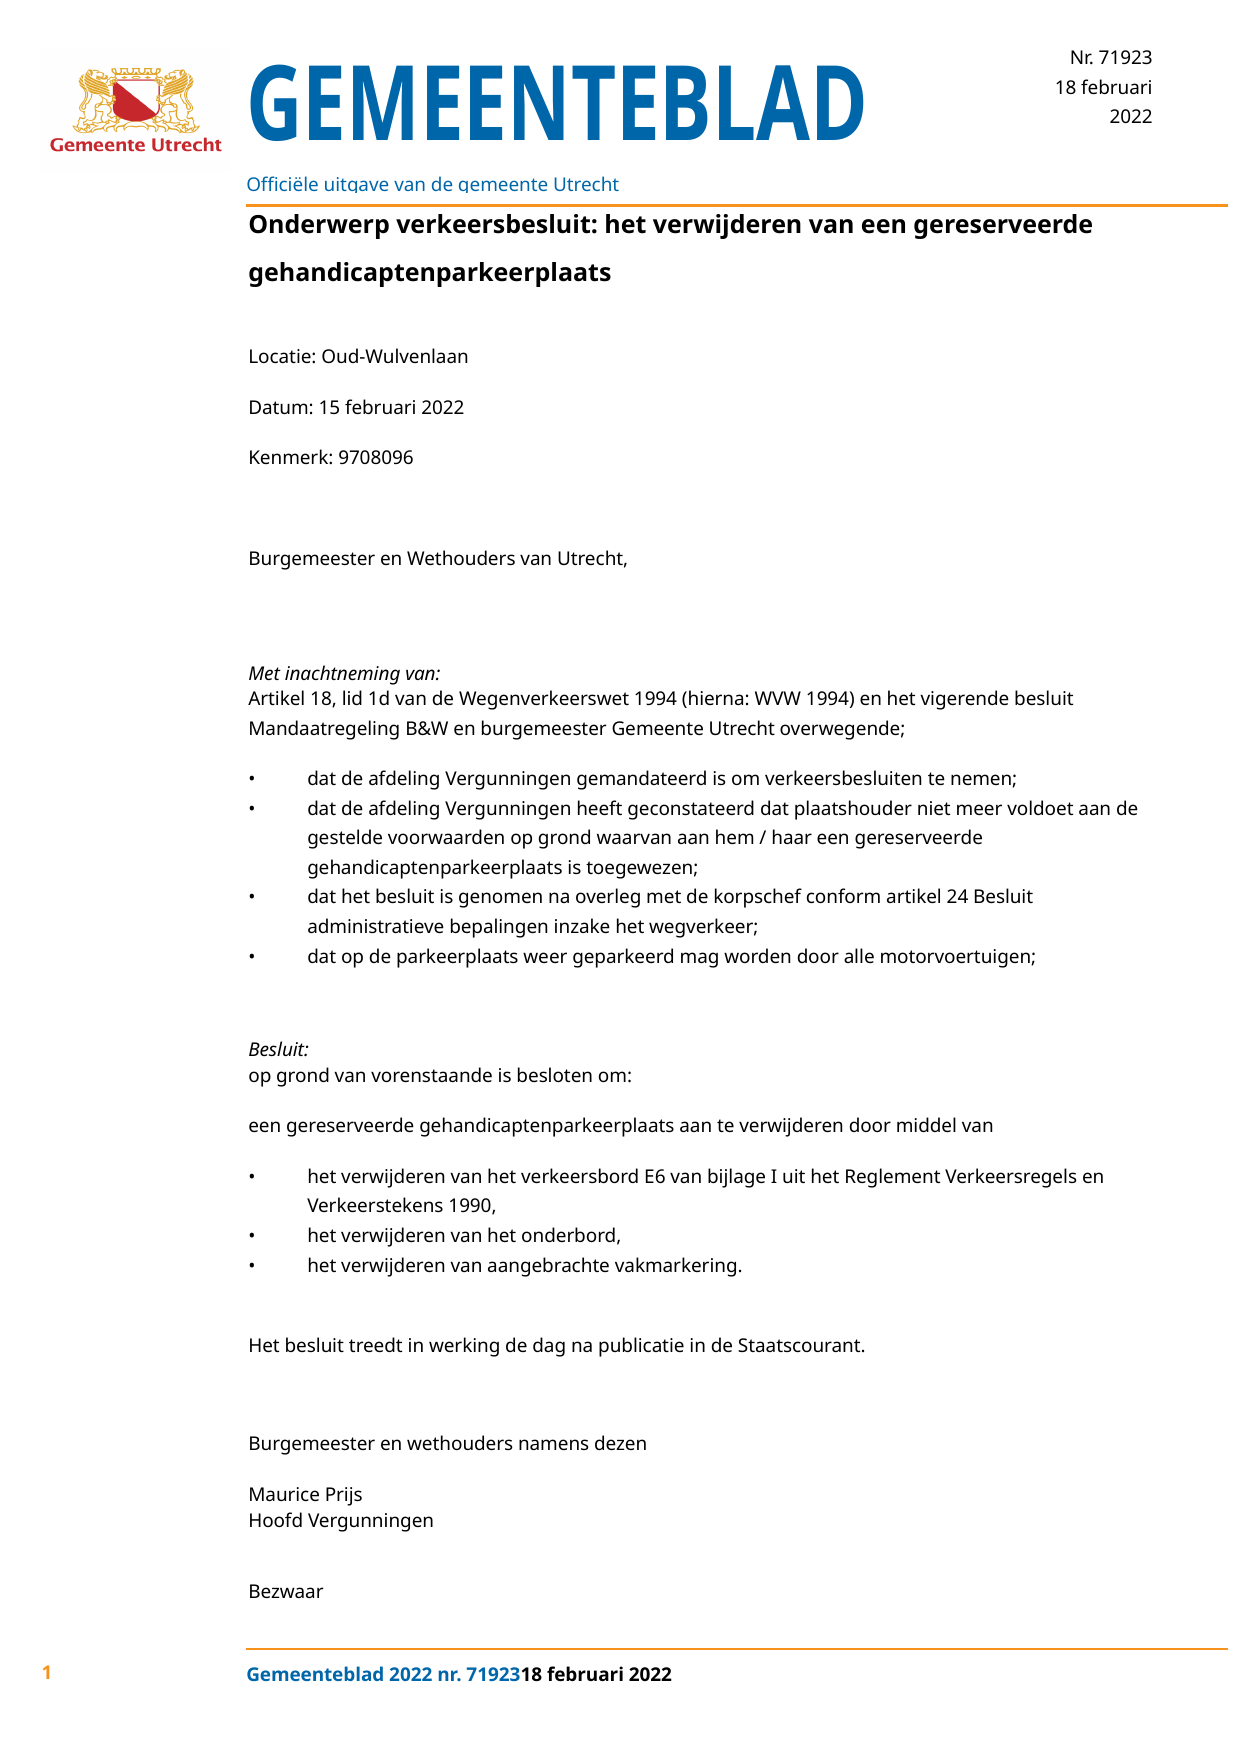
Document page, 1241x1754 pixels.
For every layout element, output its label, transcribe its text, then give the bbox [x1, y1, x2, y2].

list dat op de parkeerplaats weer geparkeerd mag worden door alle motorvoertuigen; [248, 943, 1152, 969]
list het verwijderen van het verkeersbord E6 van bijlage I uit het Reglement Verkeersregels en Verkeerstekens 1990, [248, 1163, 1152, 1218]
text Bezwaar [248, 1583, 1152, 1603]
text Locatie: Oud-Wulvenlaan [248, 344, 1152, 369]
list het verwijderen van het onderbord, [248, 1222, 1152, 1248]
text Besluit: [248, 1036, 1152, 1062]
text Het besluit treedt in werking de dag na publicatie in de Staatscourant. [248, 1332, 1152, 1357]
text Burgemeester en Wethouders van Utrecht, [248, 545, 1152, 571]
list dat de afdeling Vergunningen gemandateerd is om verkeersbesluiten te nemen; [248, 765, 1152, 791]
text Artikel 18, lid 1d van de Wegenverkeerswet 1994 (hierna: WVW 1994) en het vigerende besluit Mandaatregeling B&W en burgemeester Gemeente Utrecht overwegende; [248, 685, 1152, 741]
text een gereserveerde gehandicaptenparkeerplaats aan te verwijderen door middel van [248, 1113, 1152, 1138]
text Hoofd Vergunningen [248, 1507, 1152, 1533]
text Kenmerk: 9708096 [248, 444, 1152, 470]
list dat het besluit is genomen na overleg met de korpschef conform artikel 24 Besluit administratieve bepalingen inzake het wegverkeer; [248, 884, 1152, 939]
list het verwijderen van aangebrachte vakmarkering. [248, 1252, 1152, 1277]
text Maurice Prijs [248, 1481, 1152, 1507]
picture [41, 47, 231, 172]
text Onderwerp verkeersbesluit: het verwijderen van een gereserveerde gehandicaptenparkeerplaats [248, 207, 1152, 288]
text op grond van vorenstaande is besloten om: [248, 1062, 1152, 1088]
text Datum: 15 februari 2022 [248, 394, 1152, 420]
list dat de afdeling Vergunningen heeft geconstateerd dat plaatshouder niet meer voldoet aan de gestelde voorwaarden op grond waarvan aan hem / haar een gereserveerde gehandicaptenparkeerplaats is toegewezen; [248, 795, 1152, 880]
text Burgemeester en wethouders namens dezen [248, 1430, 1152, 1456]
text Met inachtneming van: [248, 660, 1152, 685]
